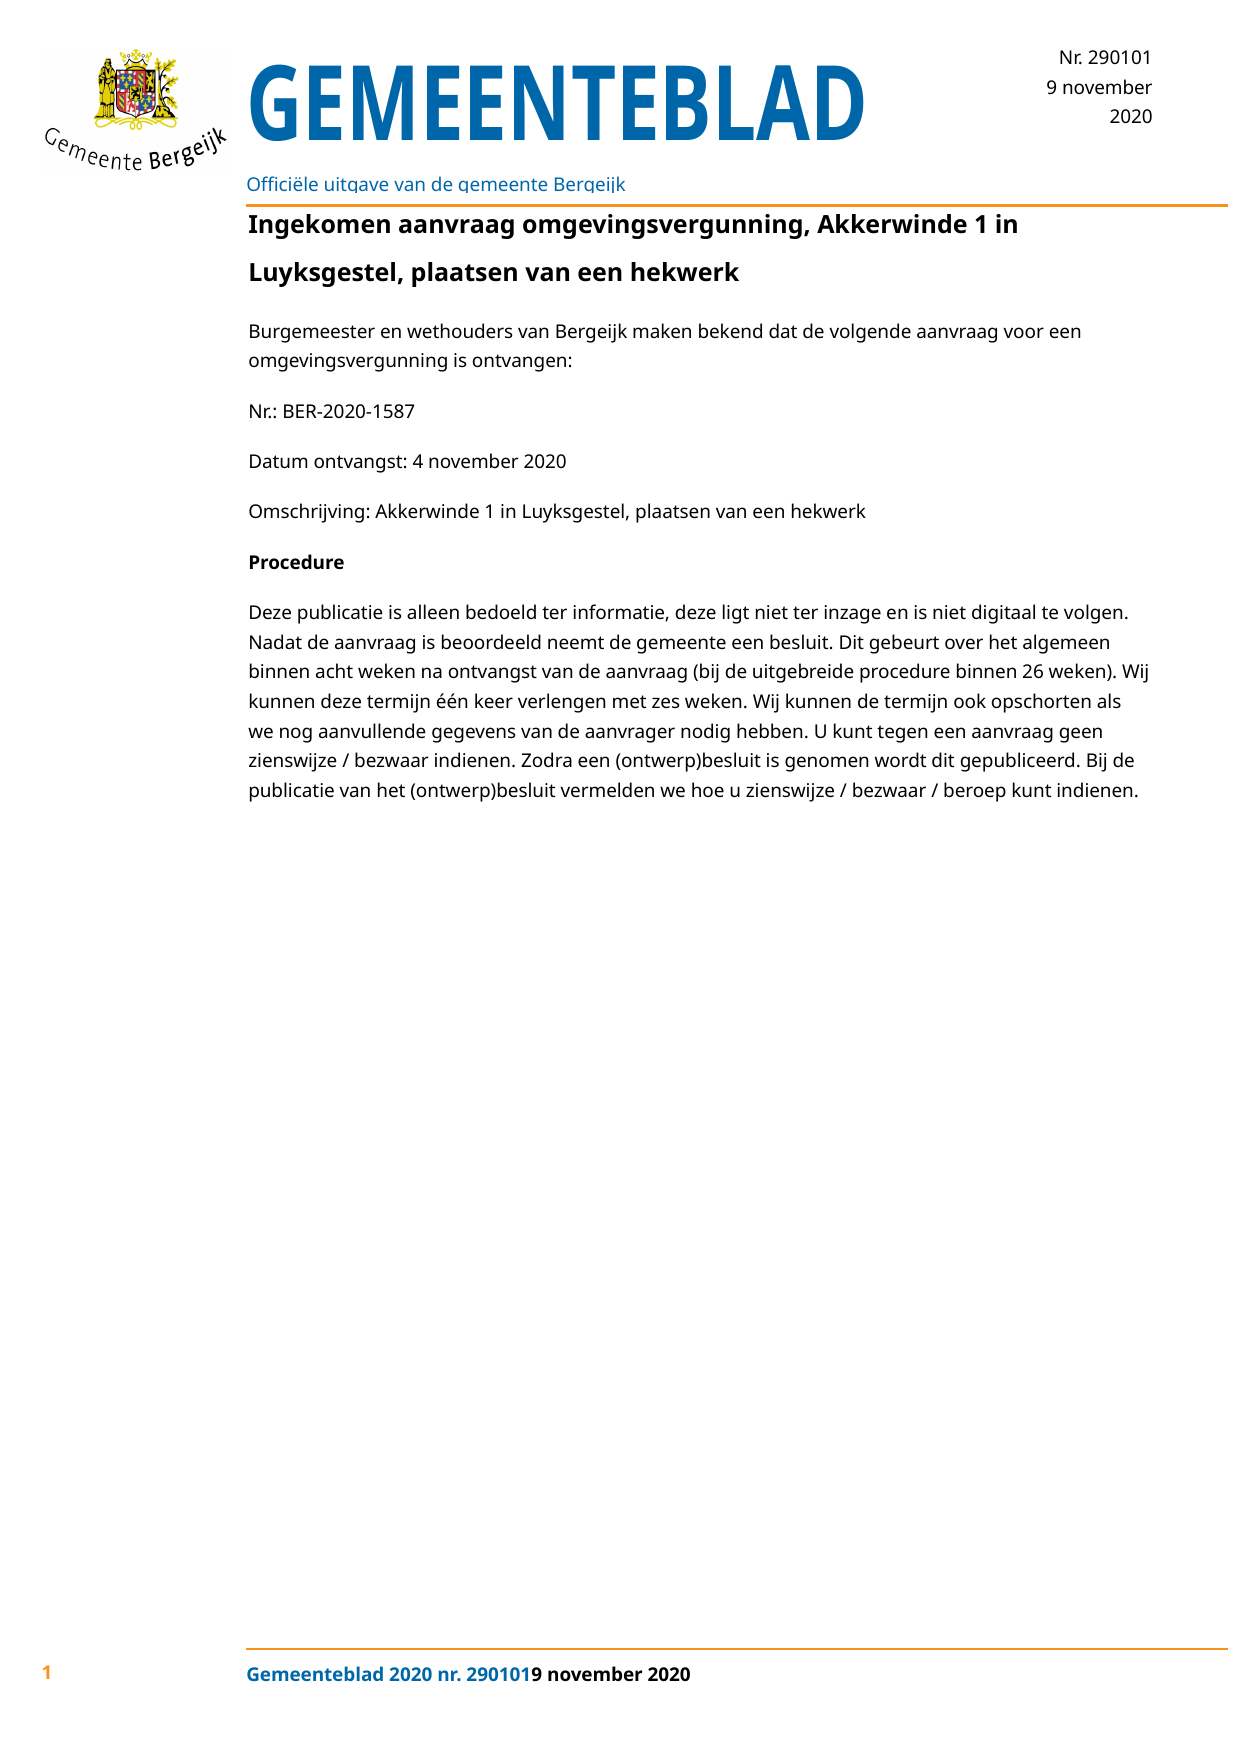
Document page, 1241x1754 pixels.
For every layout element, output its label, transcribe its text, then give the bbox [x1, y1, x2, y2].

text Ingekomen aanvraag omgevingsvergunning, Akkerwinde 1 in Luyksgestel, plaatsen van een hekwerk [248, 207, 1152, 288]
text Deze publicatie is alleen bedoeld ter informatie, deze ligt niet ter inzage en is niet digitaal te volgen. Nadat de aanvraag is beoordeeld neemt de gemeente een besluit. Dit gebeurt over het algemeen binnen acht weken na ontvangst van de aanvraag (bij de uitgebreide procedure binnen 26 weken). Wij kunnen deze termijn één keer verlengen met zes weken. Wij kunnen de termijn ook opschorten als we nog aanvullende gegevens van de aanvrager nodig hebben. U kunt tegen een aanvraag geen zienswijze / bezwaar indienen. Zodra een (ontwerp)besluit is genomen wordt dit gepubliceerd. Bij de publicatie van het (ontwerp)besluit vermelden we hoe u zienswijze / bezwaar / beroep kunt indienen. [248, 599, 1152, 803]
picture [41, 47, 231, 172]
text Omschrijving: Akkerwinde 1 in Luyksgestel, plaatsen van een hekwerk [248, 499, 1152, 524]
text Burgemeester en wethouders van Bergeijk maken bekend dat de volgende aanvraag voor een omgevingsvergunning is ontvangen: [248, 318, 1152, 373]
text Datum ontvangst: 4 november 2020 [248, 448, 1152, 474]
text Procedure [248, 549, 1152, 575]
text Nr.: BER-2020-1587 [248, 398, 1152, 424]
